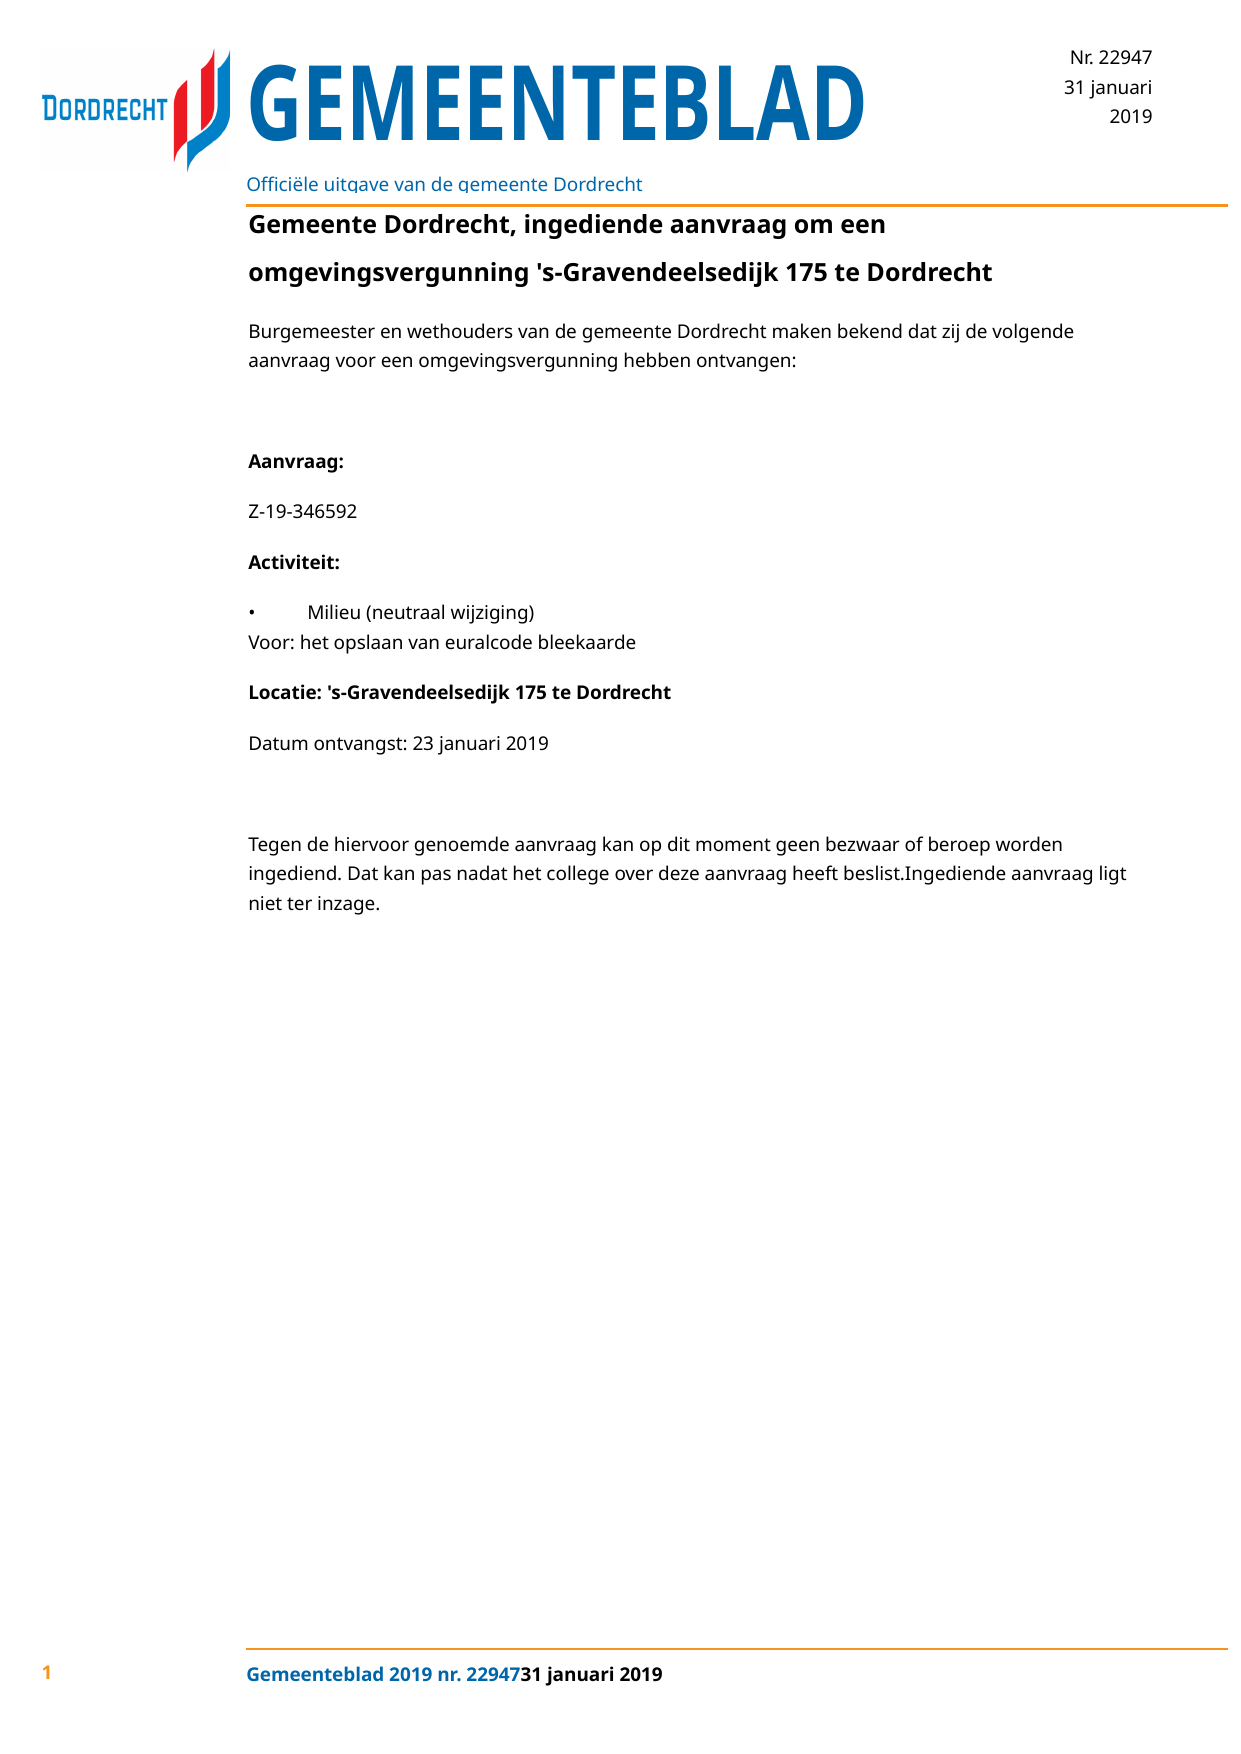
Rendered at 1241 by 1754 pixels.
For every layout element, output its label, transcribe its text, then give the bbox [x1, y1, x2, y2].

text Locatie: 's-Gravendeelsedijk 175 te Dordrecht [248, 679, 1152, 705]
list Milieu (neutraal wijziging) [248, 599, 1152, 625]
text Burgemeester en wethouders van de gemeente Dordrecht maken bekend dat zij de volgende aanvraag voor een omgevingsvergunning hebben ontvangen: [248, 318, 1152, 373]
text Tegen de hiervoor genoemde aanvraag kan op dit moment geen bezwaar of beroep worden ingediend. Dat kan pas nadat het college over deze aanvraag heeft beslist.Ingediende aanvraag ligt niet ter inzage. [248, 831, 1152, 916]
text Voor: het opslaan van euralcode bleekaarde [248, 629, 1152, 655]
text Z-19-346592 [248, 499, 1152, 524]
text Activiteit: [248, 549, 1152, 575]
text Aanvraag: [248, 448, 1152, 474]
text Gemeente Dordrecht, ingediende aanvraag om een omgevingsvergunning 's-Gravendeelsedijk 175 te Dordrecht [248, 207, 1152, 288]
picture [41, 47, 231, 172]
text Datum ontvangst: 23 januari 2019 [248, 730, 1152, 756]
